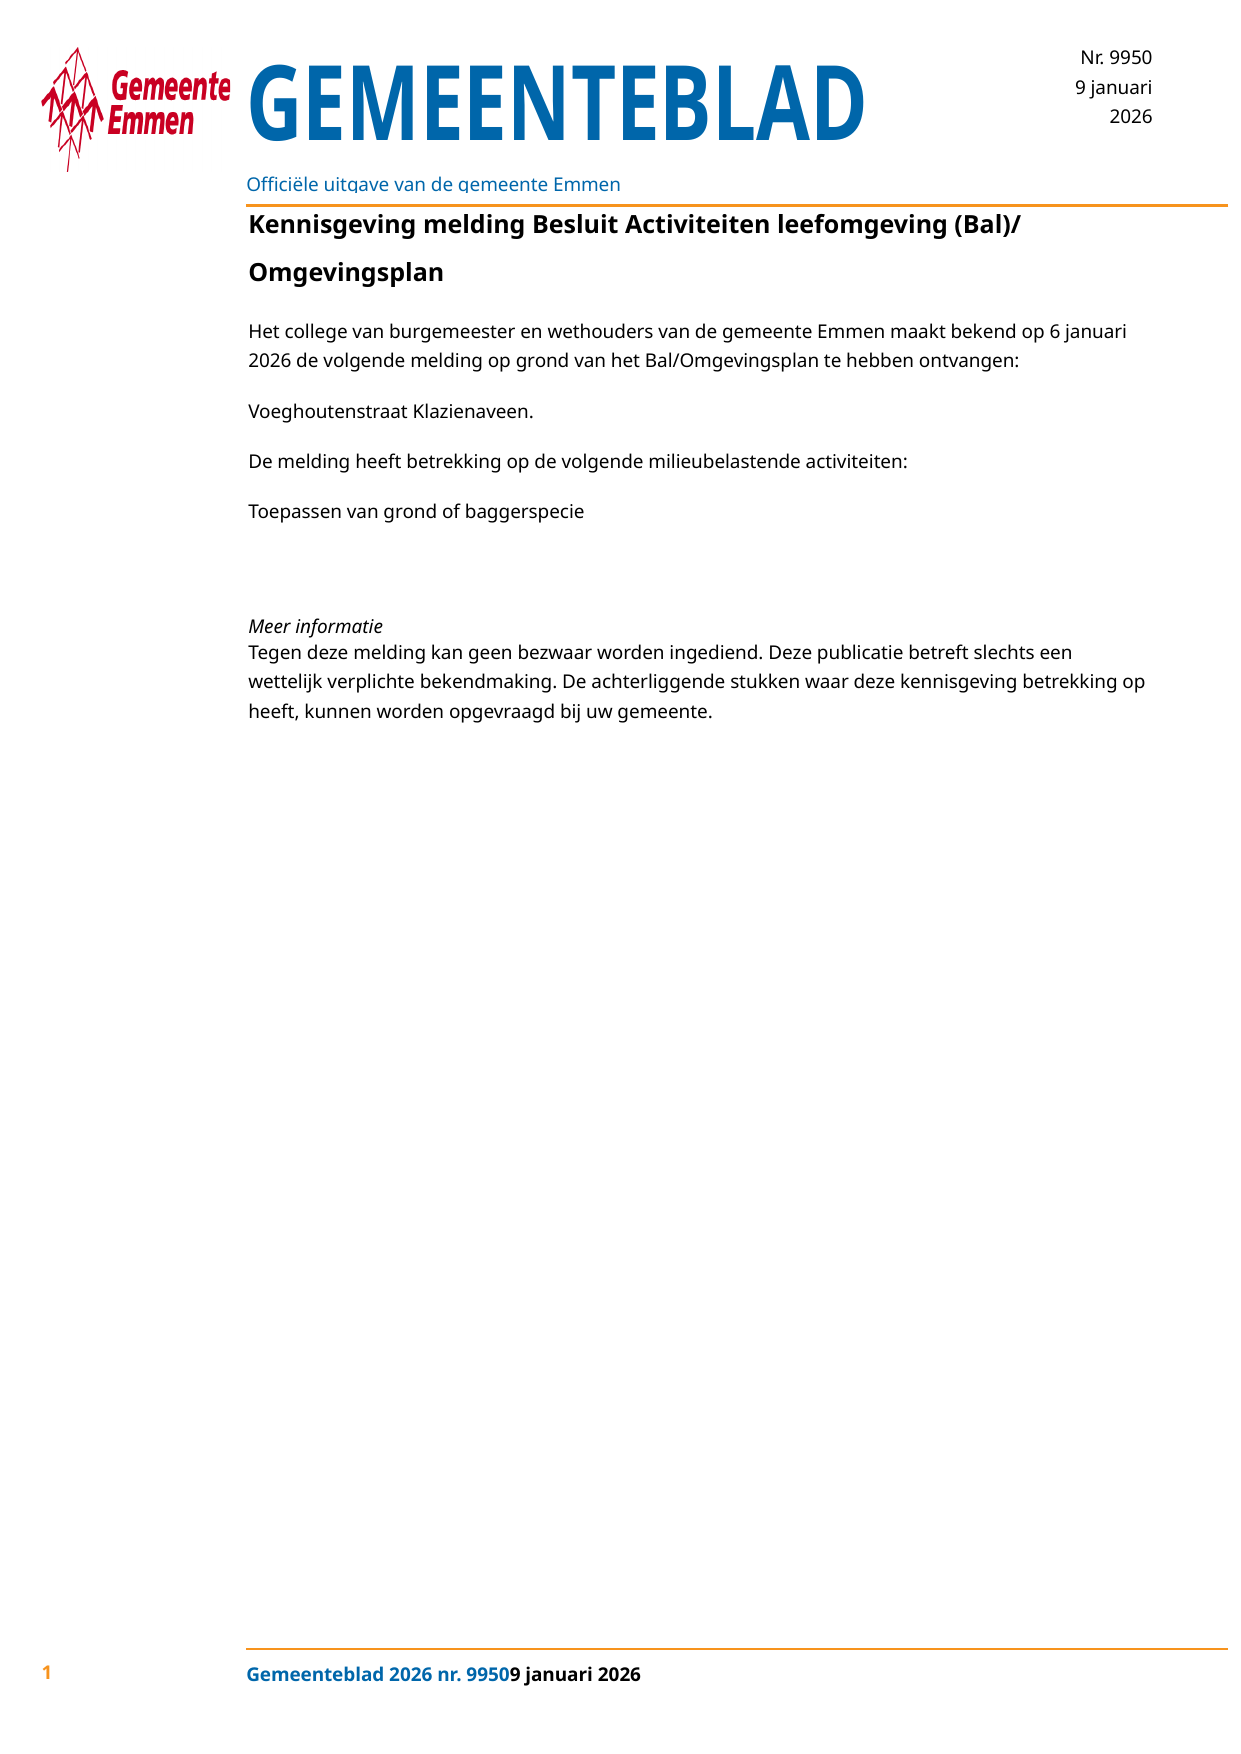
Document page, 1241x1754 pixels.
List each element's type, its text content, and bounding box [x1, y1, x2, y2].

text Kennisgeving melding Besluit Activiteiten leefomgeving (Bal)/ Omgevingsplan [248, 207, 1152, 288]
text Tegen deze melding kan geen bezwaar worden ingediend. Deze publicatie betreft slechts een wettelijk verplichte bekendmaking. De achterliggende stukken waar deze kennisgeving betrekking op heeft, kunnen worden opgevraagd bij uw gemeente. [248, 639, 1152, 724]
text Het college van burgemeester en wethouders van de gemeente Emmen maakt bekend op 6 januari 2026 de volgende melding op grond van het Bal/Omgevingsplan te hebben ontvangen: [248, 318, 1152, 373]
text Meer informatie [248, 613, 1152, 639]
text De melding heeft betrekking op de volgende milieubelastende activiteiten: [248, 448, 1152, 474]
text Voeghoutenstraat Klazienaveen. [248, 398, 1152, 424]
text Toepassen van grond of baggerspecie [248, 499, 1152, 524]
picture [41, 47, 231, 172]
